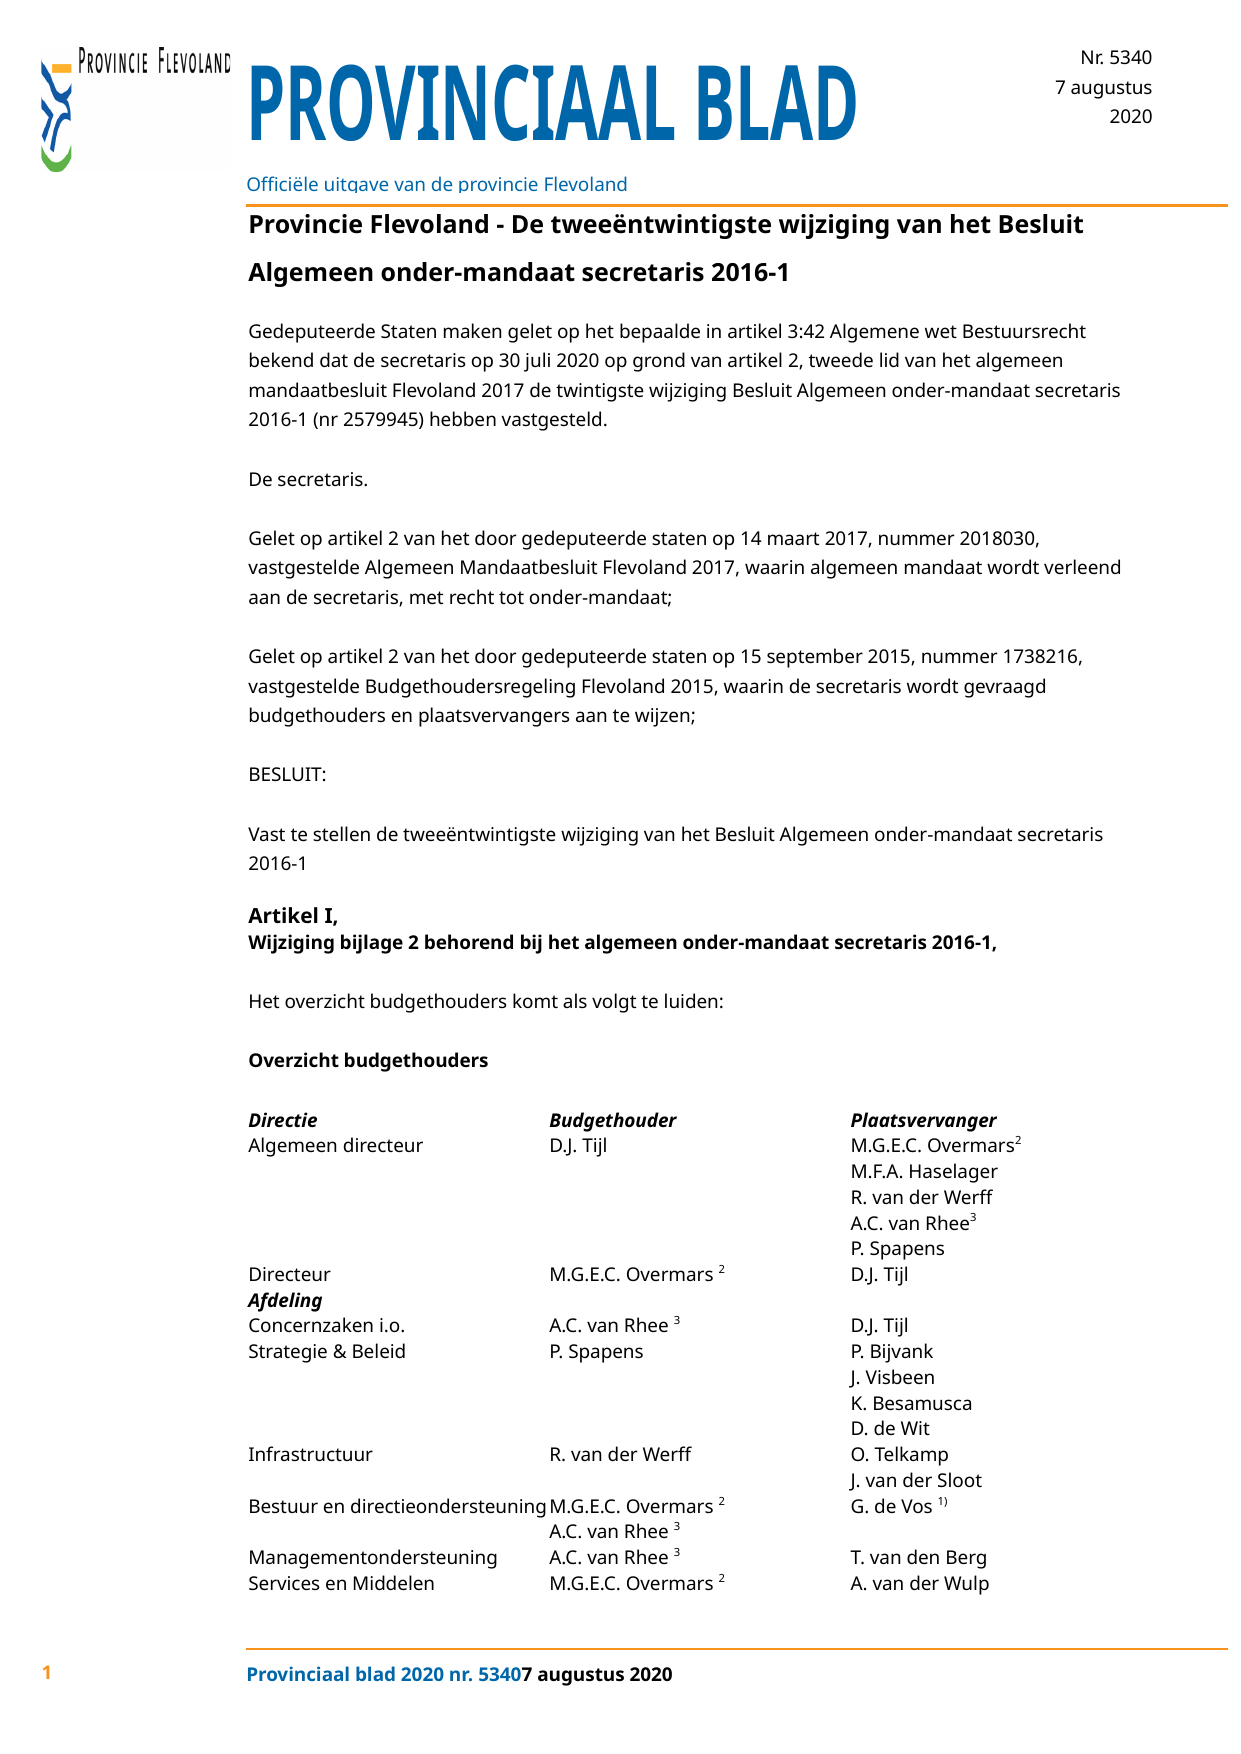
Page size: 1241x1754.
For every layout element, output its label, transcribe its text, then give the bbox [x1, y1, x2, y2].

text Wijziging bijlage 2 behorend bij het algemeen onder-mandaat secretaris 2016-1, [248, 929, 1152, 955]
table_cell Afdeling [248, 1287, 549, 1313]
table_cell D. de Wit [850, 1416, 1152, 1441]
table_cell M.G.E.C. Overmars 2 [549, 1570, 850, 1596]
table_cell R. van der Werff [549, 1441, 850, 1493]
table_cell Algemeen directeur [248, 1133, 549, 1261]
table_cell A.C. van Rhee 3 [549, 1519, 850, 1544]
table_header Directie [248, 1107, 549, 1133]
table_cell P. Spapens [549, 1339, 850, 1441]
text 2016-1 (nr 2579945) hebben vastgesteld. [248, 407, 1152, 432]
text Gelet op artikel 2 van het door gedeputeerde staten op 14 maart 2017, nummer 2018030, vastgestelde Algemeen Mandaatbesluit Flevoland 2017, waarin algemeen mandaat wordt verleend aan de secretaris, met recht tot onder-mandaat; [248, 525, 1152, 610]
table_cell T. van den Berg [850, 1544, 1152, 1570]
table_cell G. de Vos 1) [850, 1493, 1152, 1544]
text Het overzicht budgethouders komt als volgt te luiden: [248, 988, 1152, 1014]
table_cell Bestuur en directieondersteuning [248, 1493, 549, 1544]
picture [41, 47, 231, 172]
table_header Plaatsvervanger [850, 1107, 1152, 1133]
table_cell D.J. Tijl [549, 1133, 850, 1261]
table_cell P. Bijvank [850, 1339, 1152, 1364]
table_cell K. Besamusca [850, 1390, 1152, 1416]
table_cell A. van der Wulp [850, 1570, 1152, 1596]
table_cell O. Telkamp [850, 1441, 1152, 1467]
table_cell A.C. van Rhee 3 [549, 1544, 850, 1570]
table_cell [850, 1287, 1152, 1313]
table_cell D.J. Tijl [850, 1261, 1152, 1287]
table_cell Strategie & Beleid [248, 1339, 549, 1441]
table_cell Infrastructuur [248, 1441, 549, 1493]
text Vast te stellen de tweeëntwintigste wijziging van het Besluit Algemeen onder-mandaat secretaris 2016-1 [248, 821, 1152, 876]
table_cell Concernzaken i.o. [248, 1313, 549, 1338]
table_header Budgethouder [549, 1107, 850, 1133]
text Artikel I, [248, 901, 1152, 929]
table_cell M.G.E.C. Overmars 2 [549, 1261, 850, 1287]
text Gedeputeerde Staten maken gelet op het bepaalde in artikel 3:42 Algemene wet Bestuursrecht bekend dat de secretaris op 30 juli 2020 op grond van artikel 2, tweede lid van het algemeen mandaatbesluit Flevoland 2017 de twintigste wijziging Besluit Algemeen onder-mandaat secretaris [248, 318, 1152, 403]
text Provincie Flevoland - De tweeëntwintigste wijziging van het Besluit Algemeen onder-mandaat secretaris 2016-1 [248, 207, 1152, 288]
table_cell P. Spapens [850, 1236, 1152, 1261]
table_cell J. van der Sloot [850, 1467, 1152, 1493]
table_cell Services en Middelen [248, 1570, 549, 1596]
table_cell A.C. van Rhee 3 [549, 1313, 850, 1338]
text Overzicht budgethouders [248, 1048, 1152, 1073]
table_cell J. Visbeen [850, 1364, 1152, 1390]
table_cell M.G.E.C. Overmars2 [850, 1133, 1152, 1158]
table_cell M.F.A. Haselager [850, 1158, 1152, 1184]
text De secretaris. [248, 466, 1152, 492]
table_cell Managementondersteuning [248, 1544, 549, 1570]
table_cell D.J. Tijl [850, 1313, 1152, 1338]
table_cell [549, 1287, 850, 1313]
table_cell Directeur [248, 1261, 549, 1287]
text Gelet op artikel 2 van het door gedeputeerde staten op 15 september 2015, nummer 1738216, vastgestelde Budgethoudersregeling Flevoland 2015, waarin de secretaris wordt gevraagd budgethouders en plaatsvervangers aan te wijzen; [248, 643, 1152, 728]
table_cell R. van der Werff [850, 1184, 1152, 1210]
table_cell M.G.E.C. Overmars 2 [549, 1493, 850, 1518]
table_cell A.C. van Rhee3 [850, 1210, 1152, 1236]
text BESLUIT: [248, 762, 1152, 787]
